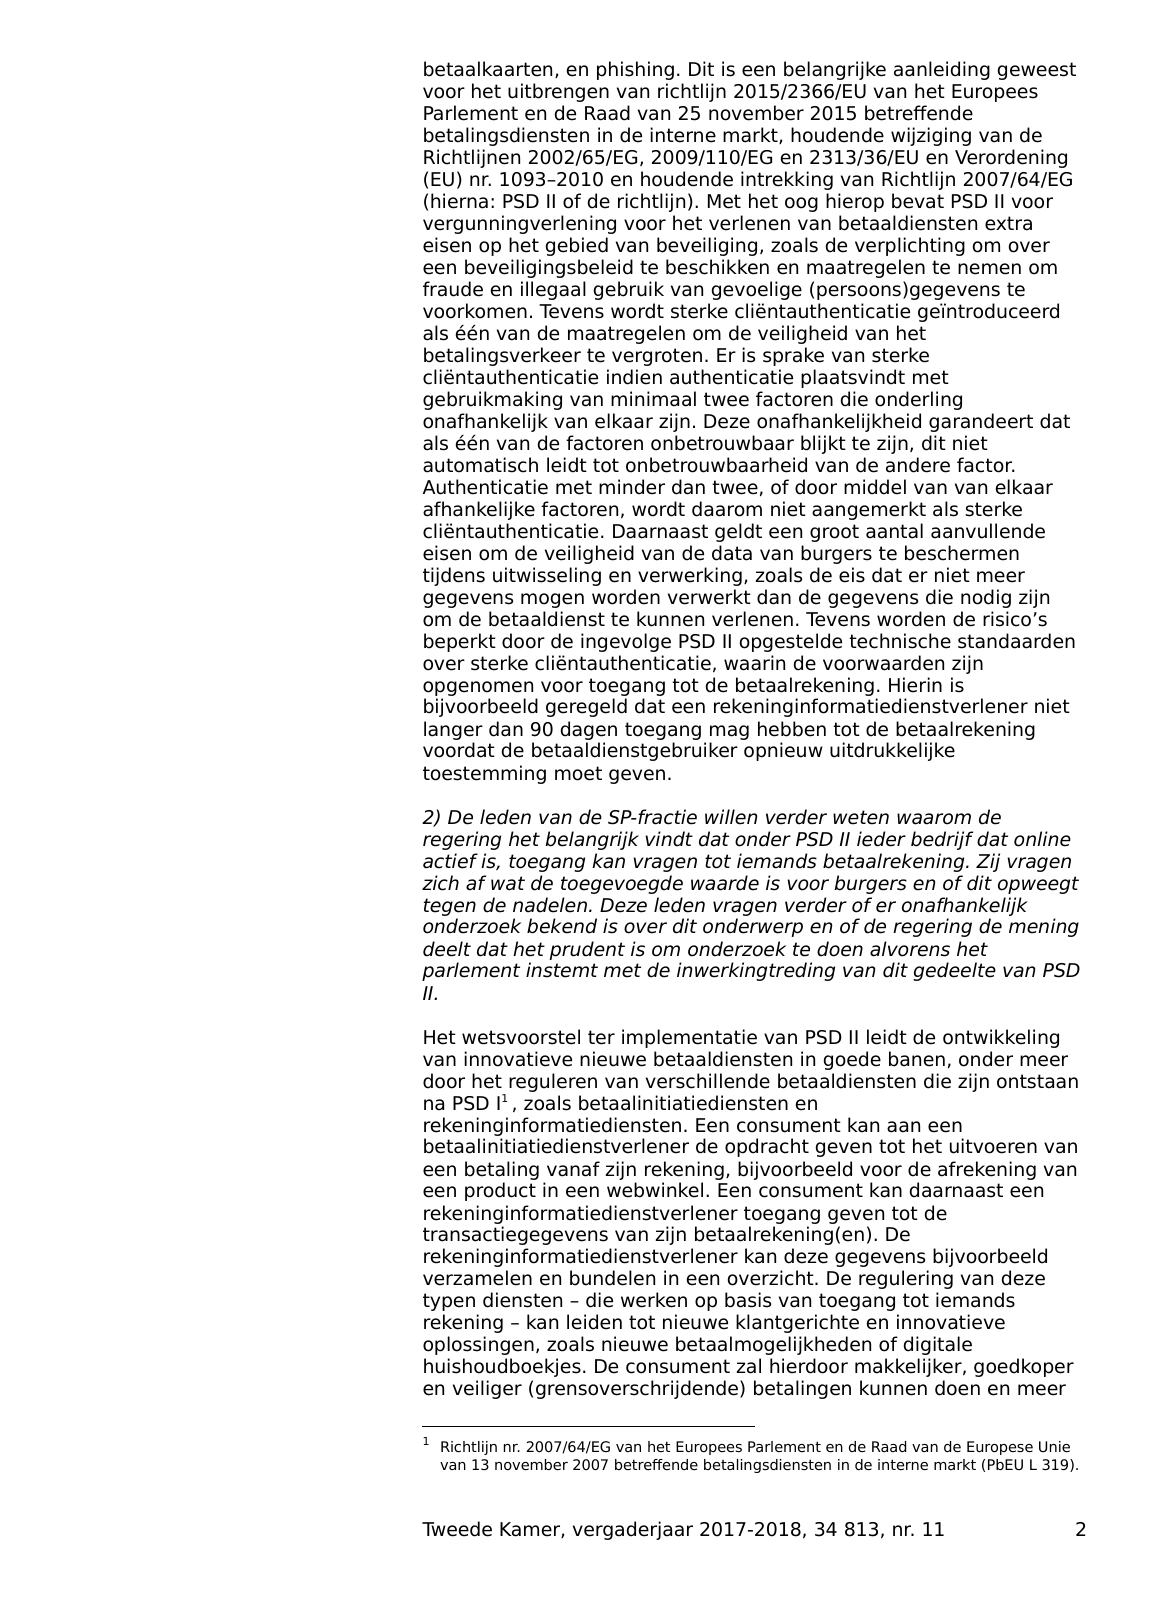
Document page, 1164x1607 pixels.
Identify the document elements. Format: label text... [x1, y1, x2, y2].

text Richtlijn nr. 2007/64/EG van het Europees Parlement en de Raad van de Europese Unie van 13 november 2007 betreffende betalingsdiensten in de interne markt (PbEU L 319). [422, 1435, 1087, 1474]
text betaalkaarten, en phishing. Dit is een belangrijke aanleiding geweest voor het uitbrengen van richtlijn 2015/2366/EU van het Europees Parlement en de Raad van 25 november 2015 betreffende betalingsdiensten in de interne markt, houdende wijziging van de Richtlijnen 2002/65/EG, 2009/110/EG en 2313/36/EU en Verordening (EU) nr. 1093–2010 en houdende intrekking van Richtlijn 2007/64/EG (hierna: PSD II of de richtlijn). Met het oog hierop bevat PSD II voor vergunningverlening voor het verlenen van betaaldiensten extra eisen op het gebied van beveiliging, zoals de verplichting om over een beveiligingsbeleid te beschikken en maatregelen te nemen om fraude en illegaal gebruik van gevoelige (persoons)gegevens te voorkomen. Tevens wordt sterke cliëntauthenticatie geïntroduceerd als één van de maatregelen om de veiligheid van het betalingsverkeer te vergroten. Er is sprake van sterke cliëntauthenticatie indien authenticatie plaatsvindt met gebruikmaking van minimaal twee factoren die onderling onafhankelijk van elkaar zijn. Deze onafhankelijkheid garandeert dat als één van de factoren onbetrouwbaar blijkt te zijn, dit niet automatisch leidt tot onbetrouwbaarheid van de andere factor. Authenticatie met minder dan twee, of door middel van van elkaar afhankelijke factoren, wordt daarom niet aangemerkt als sterke cliëntauthenticatie. Daarnaast geldt een groot aantal aanvullende eisen om de veiligheid van de data van burgers te beschermen tijdens uitwisseling en verwerking, zoals de eis dat er niet meer gegevens mogen worden verwerkt dan de gegevens die nodig zijn om de betaaldienst te kunnen verlenen. Tevens worden de risico’s beperkt door de ingevolge PSD II opgestelde technische standaarden over sterke cliëntauthenticatie, waarin de voorwaarden zijn opgenomen voor toegang tot de betaalrekening. Hierin is bijvoorbeeld geregeld dat een rekeninginformatiedienstverlener niet langer dan 90 dagen toegang mag hebben tot de betaalrekening voordat de betaaldienstgebruiker opnieuw uitdrukkelijke toestemming moet geven. [422, 59, 1087, 784]
text Het wetsvoorstel ter implementatie van PSD II leidt de ontwikkeling van innovatieve nieuwe betaaldiensten in goede banen, onder meer door het reguleren van verschillende betaaldiensten die zijn ontstaan na PSD I, zoals betaalinitiatiediensten en rekeninginformatiediensten. Een consument kan aan een betaalinitiatiedienstverlener de opdracht geven tot het uitvoeren van een betaling vanaf zijn rekening, bijvoorbeeld voor de afrekening van een product in een webwinkel. Een consument kan daarnaast een rekeninginformatiedienstverlener toegang geven tot de transactiegegevens van zijn betaalrekening(en). De rekeninginformatiedienstverlener kan deze gegevens bijvoorbeeld verzamelen en bundelen in een overzicht. De regulering van deze typen diensten – die werken op basis van toegang tot iemands rekening – kan leiden tot nieuwe klantgerichte en innovatieve oplossingen, zoals nieuwe betaalmogelijkheden of digitale huishoudboekjes. De consument zal hierdoor makkelijker, goedkoper en veiliger (grensoverschrijdende) betalingen kunnen doen en meer [422, 1027, 1087, 1400]
text 2) De leden van de SP-fractie willen verder weten waarom de regering het belangrijk vindt dat onder PSD II ieder bedrijf dat online actief is, toegang kan vragen tot iemands betaalrekening. Zij vragen zich af wat de toegevoegde waarde is voor burgers en of dit opweegt tegen de nadelen. Deze leden vragen verder of er onafhankelijk onderzoek bekend is over dit onderwerp en of de regering de mening deelt dat het prudent is om onderzoek te doen alvorens het parlement instemt met de inwerkingtreding van dit gedeelte van PSD II. [422, 807, 1087, 1004]
